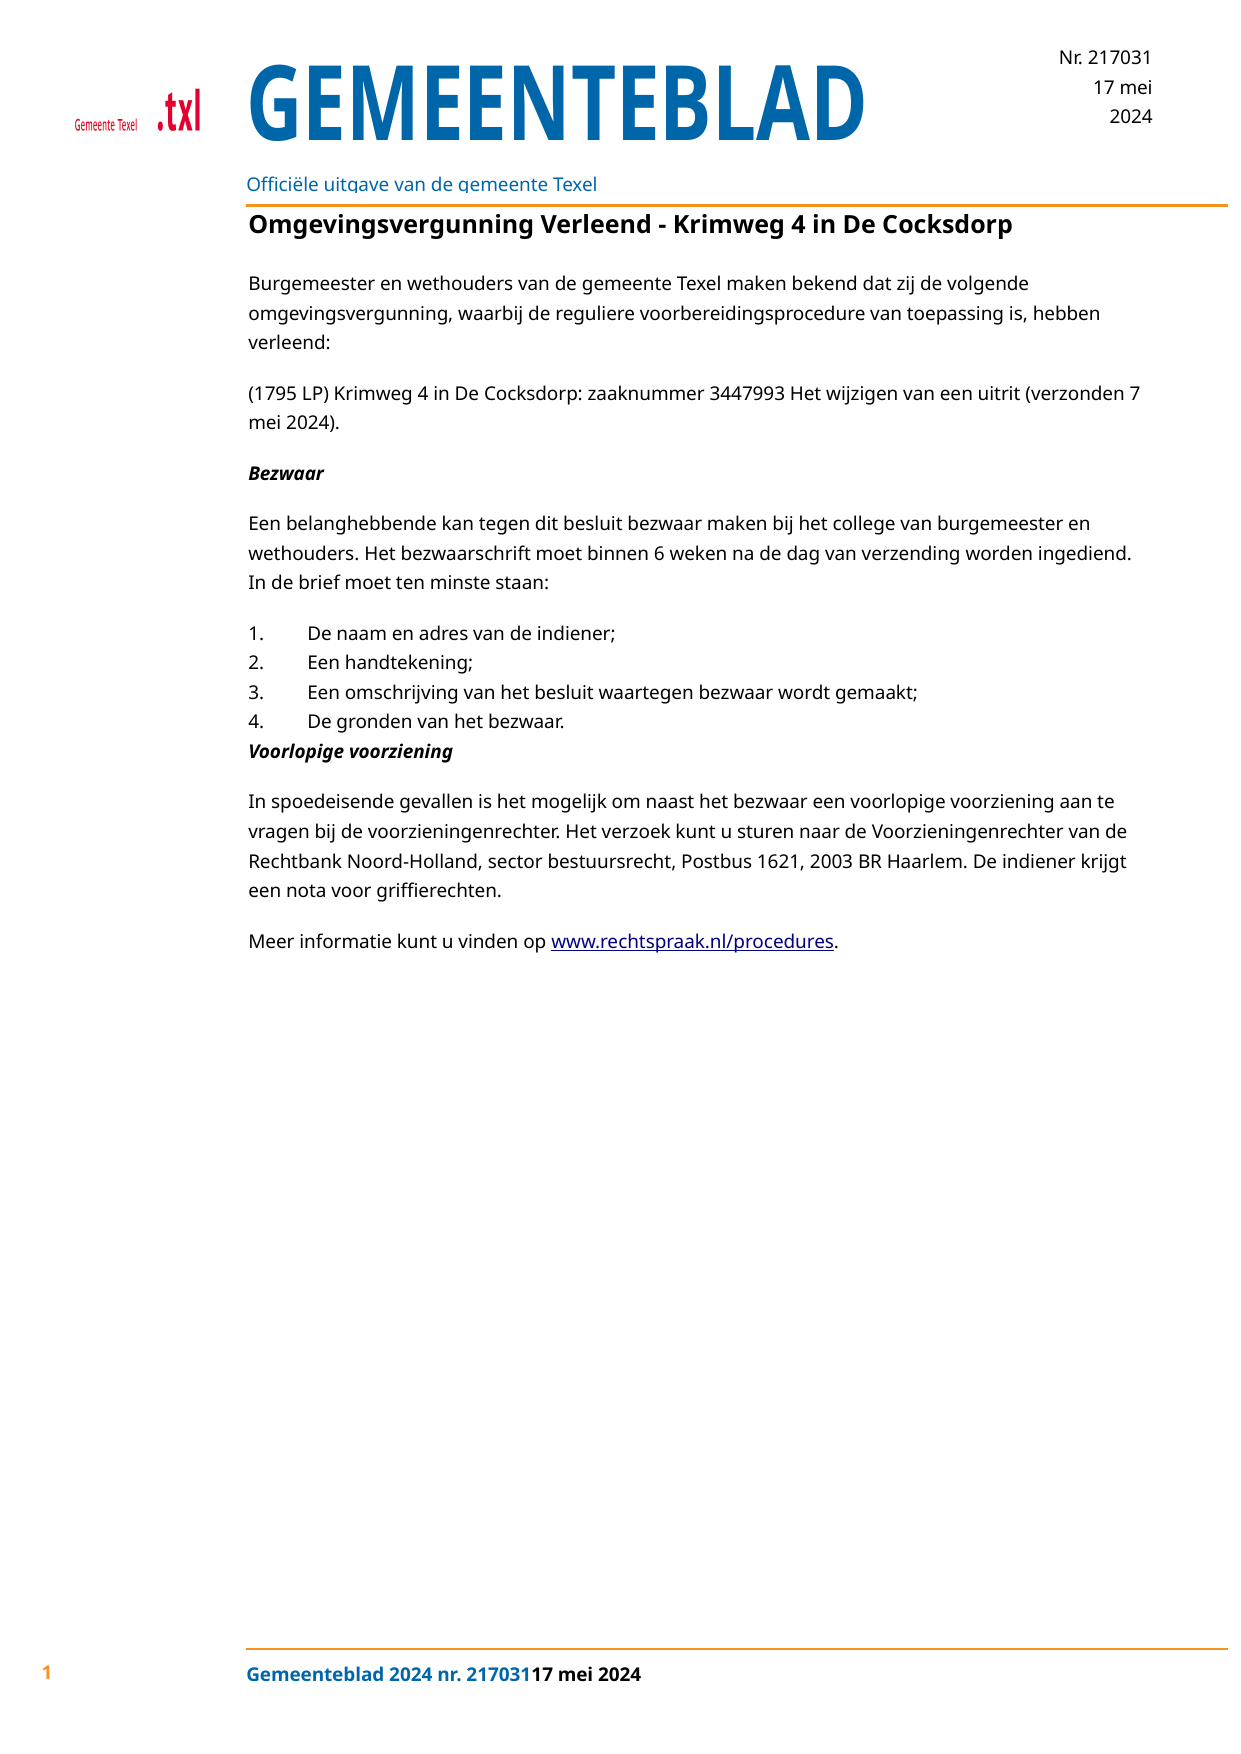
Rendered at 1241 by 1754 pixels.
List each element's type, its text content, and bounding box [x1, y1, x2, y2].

text In spoedeisende gevallen is het mogelijk om naast het bezwaar een voorlopige voorziening aan te vragen bij de voorzieningenrechter. Het verzoek kunt u sturen naar de Voorzieningenrechter van de Rechtbank Noord-Holland, sector bestuursrecht, Postbus 1621, 2003 BR Haarlem. De indiener krijgt een nota voor griffierechten. [248, 789, 1152, 903]
list De naam en adres van de indiener; [248, 620, 1152, 646]
picture [41, 47, 231, 172]
text (1795 LP) Krimweg 4 in De Cocksdorp: zaaknummer 3447993 Het wijzigen van een uitrit (verzonden 7 mei 2024). [248, 380, 1152, 435]
text Bezwaar [248, 460, 1152, 486]
text Voorlopige voorziening [248, 738, 1152, 764]
list Een omschrijving van het besluit waartegen bezwaar wordt gemaakt; [248, 679, 1152, 705]
list De gronden van het bezwaar. [248, 709, 1152, 734]
text Omgevingsvergunning Verleend - Krimweg 4 in De Cocksdorp [248, 207, 1152, 241]
text Burgemeester en wethouders van de gemeente Texel maken bekend dat zij de volgende omgevingsvergunning, waarbij de reguliere voorbereidingsprocedure van toepassing is, hebben verleend: [248, 270, 1152, 355]
text Een belanghebbende kan tegen dit besluit bezwaar maken bij het college van burgemeester en wethouders. Het bezwaarschrift moet binnen 6 weken na de dag van verzending worden ingediend. In de brief moet ten minste staan: [248, 510, 1152, 595]
list Een handtekening; [248, 649, 1152, 675]
text Meer informatie kunt u vinden op www.rechtspraak.nl/procedures. [248, 928, 1152, 953]
